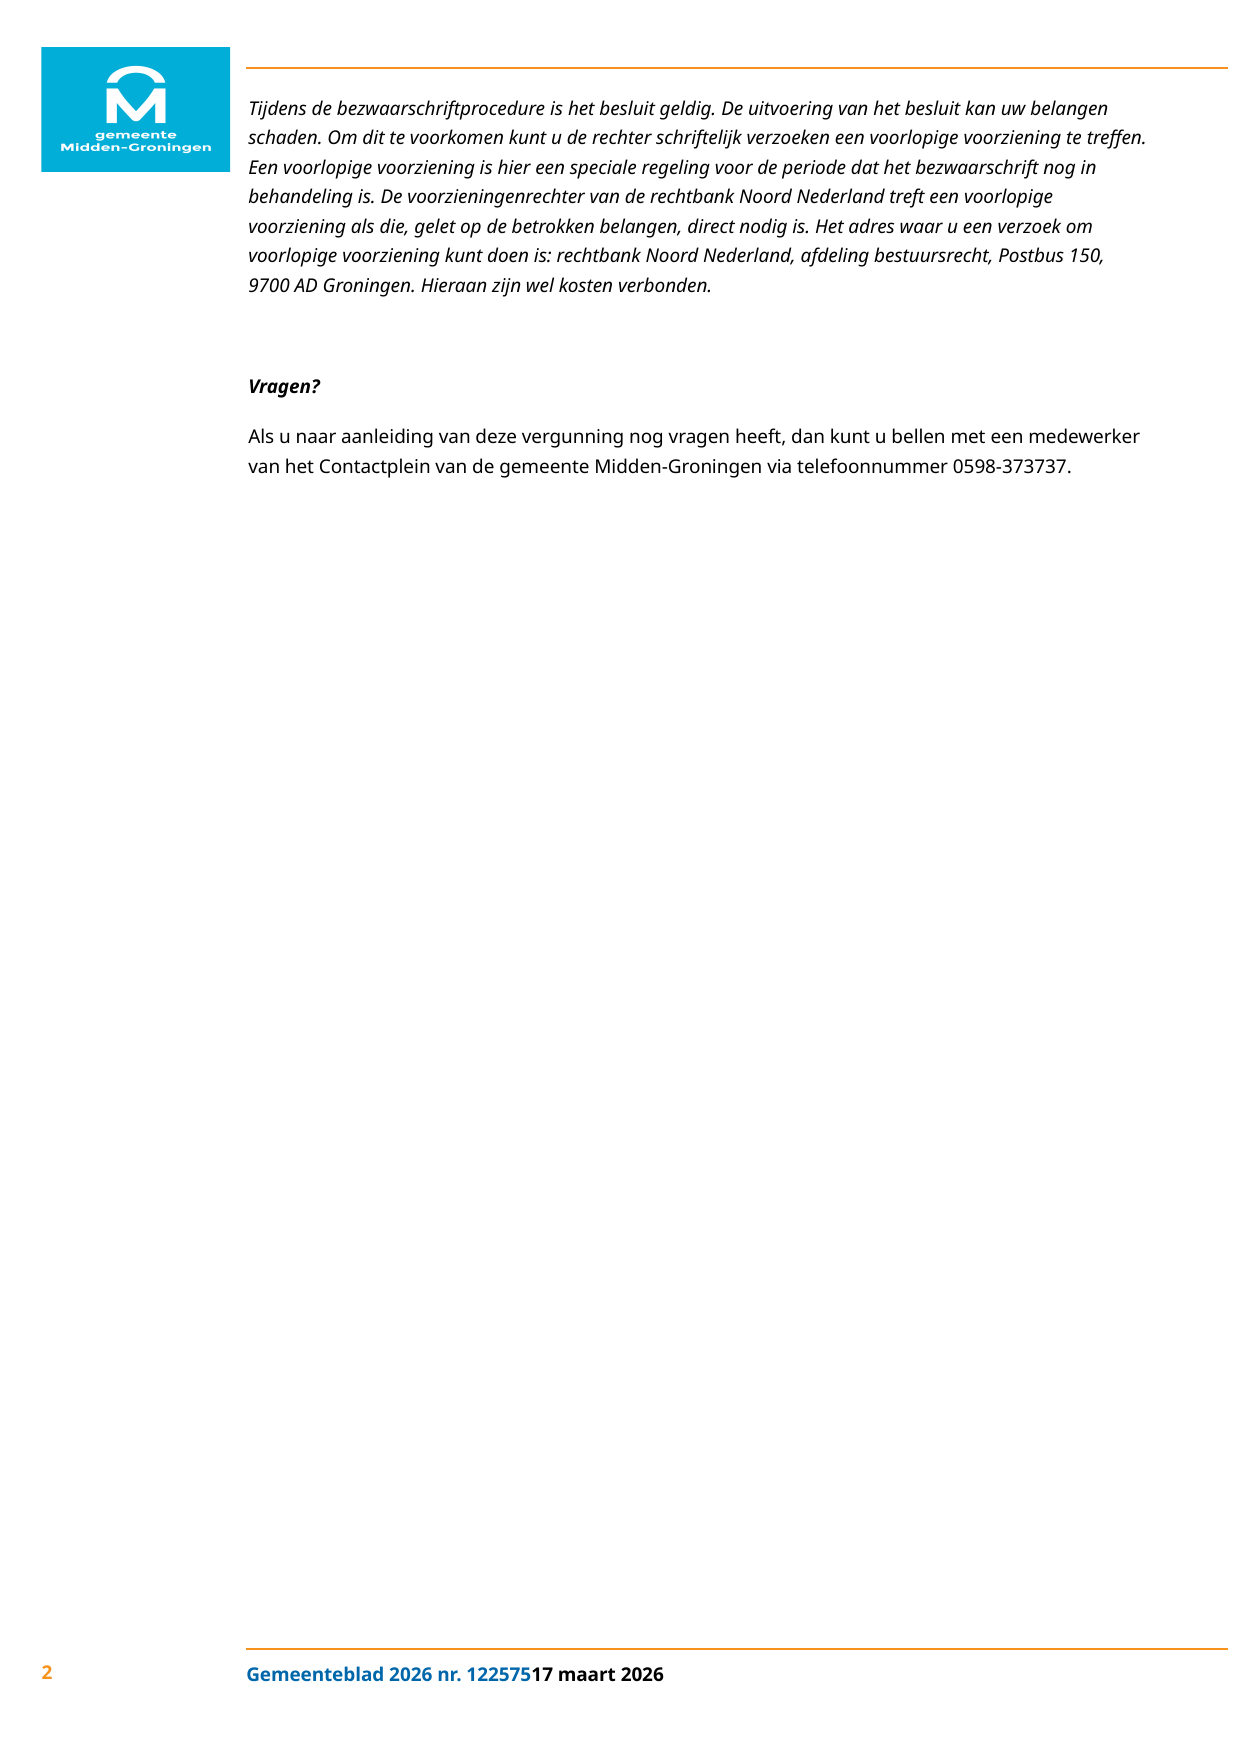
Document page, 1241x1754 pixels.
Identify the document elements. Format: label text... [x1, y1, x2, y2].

picture [184, 146, 190, 153]
text Tijdens de bezwaarschriftprocedure is het besluit geldig. De uitvoering van het besluit kan uw belangen schaden. Om dit te voorkomen kunt u de rechter schriftelijk verzoeken een voorlopige voorziening te treffen. Een voorlopige voorziening is hier een speciale regeling voor de periode dat het bezwaarschrift nog in behandeling is. De voorzieningenrechter van de rechtbank Noord Nederland treft een voorlopige voorziening als die, gelet op de betrokken belangen, direct nodig is. Het adres waar u een verzoek om voorlopige voorziening kunt doen is: rechtbank Noord Nederland, afdeling bestuursrecht, Postbus 150, 9700 AD Groningen. Hieraan zijn wel kosten verbonden. [248, 95, 1152, 298]
text Als u naar aanleiding van deze vergunning nog vragen heeft, dan kunt u bellen met een medewerker van het Contactplein van de gemeente Midden-Groningen via telefoonnummer 0598-373737. [248, 423, 1152, 479]
picture [108, 66, 164, 82]
picture [107, 89, 165, 122]
text Vragen? [248, 373, 1152, 399]
